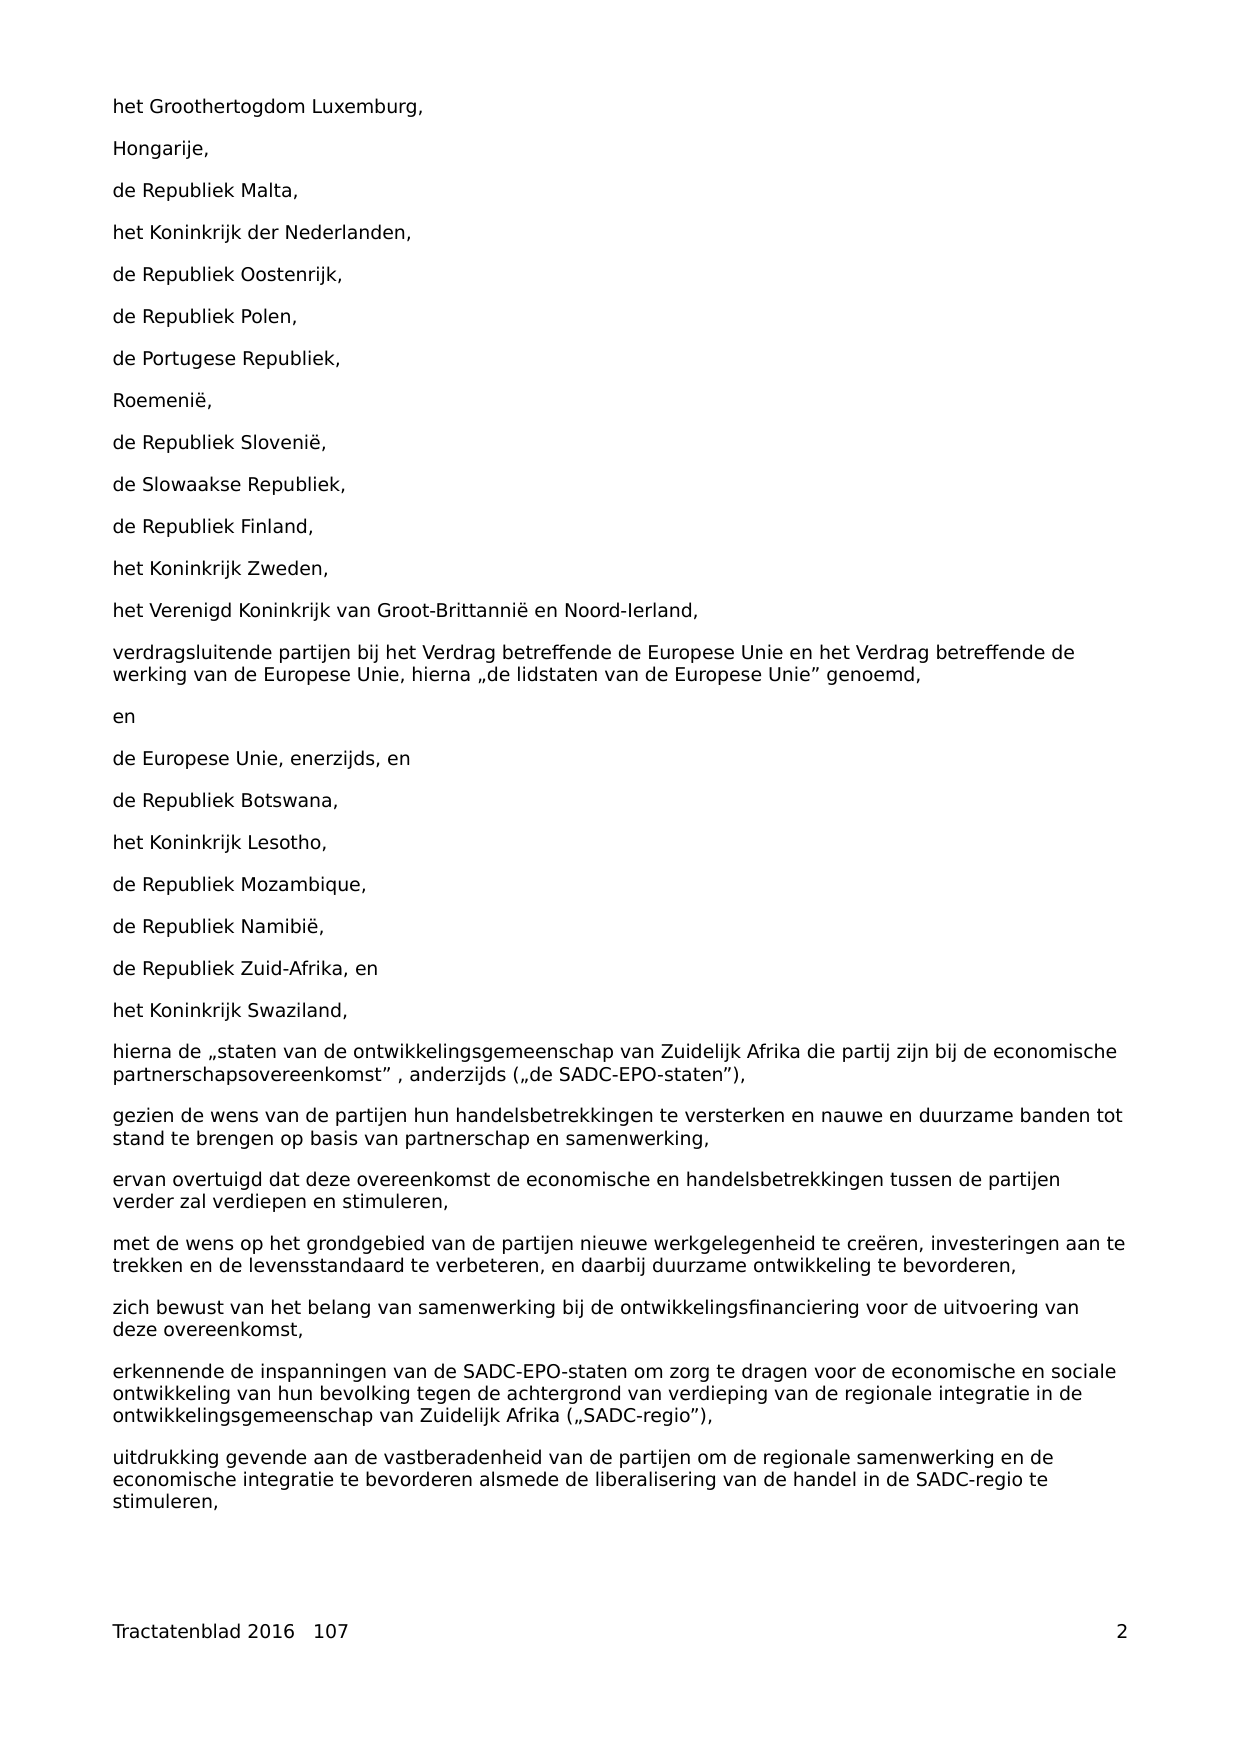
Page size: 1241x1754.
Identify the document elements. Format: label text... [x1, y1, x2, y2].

text de Republiek Malta, [112, 180, 1128, 202]
text de Republiek Finland, [112, 516, 1128, 538]
text met de wens op het grondgebied van de partijen nieuwe werkgelegenheid te creëren, investeringen aan te trekken en de levensstandaard te verbeteren, en daarbij duurzame ontwikkeling te bevorderen, [112, 1233, 1128, 1277]
text verdragsluitende partijen bij het Verdrag betreffende de Europese Unie en het Verdrag betreffende de werking van de Europese Unie, hierna „de lidstaten van de Europese Unie” genoemd, [112, 642, 1128, 686]
text het Koninkrijk Zweden, [112, 558, 1128, 580]
text de Republiek Botswana, [112, 789, 1128, 812]
text de Republiek Zuid-Afrika, en [112, 957, 1128, 979]
text gezien de wens van de partijen hun handelsbetrekkingen te versterken en nauwe en duurzame banden tot stand te brengen op basis van partnerschap en samenwerking, [112, 1105, 1128, 1149]
text de Portugese Republiek, [112, 348, 1128, 370]
text het Verenigd Koninkrijk van Groot-Brittannië en Noord-Ierland, [112, 600, 1128, 622]
text erkennende de inspanningen van de SADC-EPO-staten om zorg te dragen voor de economische en sociale ontwikkeling van hun bevolking tegen de achtergrond van verdieping van de regionale integratie in de ontwikkelingsgemeenschap van Zuidelijk Afrika („SADC-regio”), [112, 1361, 1128, 1427]
text de Republiek Mozambique, [112, 873, 1128, 896]
text de Slowaakse Republiek, [112, 474, 1128, 496]
text het Groothertogdom Luxemburg, [112, 96, 1128, 118]
text Hongarije, [112, 138, 1128, 160]
text de Republiek Oostenrijk, [112, 264, 1128, 286]
text de Republiek Polen, [112, 306, 1128, 328]
text het Koninkrijk Swaziland, [112, 999, 1128, 1021]
text de Republiek Slovenië, [112, 432, 1128, 454]
text Roemenië, [112, 390, 1128, 412]
text het Koninkrijk Lesotho, [112, 832, 1128, 853]
text het Koninkrijk der Nederlanden, [112, 222, 1128, 244]
text zich bewust van het belang van samenwerking bij de ontwikkelingsfinanciering voor de uitvoering van deze overeenkomst, [112, 1297, 1128, 1341]
text uitdrukking gevende aan de vastberadenheid van de partijen om de regionale samenwerking en de economische integratie te bevorderen alsmede de liberalisering van de handel in de SADC-regio te stimuleren, [112, 1447, 1128, 1513]
text hierna de „staten van de ontwikkelingsgemeenschap van Zuidelijk Afrika die partij zijn bij de economische partnerschapsovereenkomst” , anderzijds („de SADC-EPO-staten”), [112, 1041, 1128, 1085]
text ervan overtuigd dat deze overeenkomst de economische en handelsbetrekkingen tussen de partijen verder zal verdiepen en stimuleren, [112, 1169, 1128, 1213]
text de Europese Unie, enerzijds, en [112, 748, 1128, 769]
text de Republiek Namibië, [112, 916, 1128, 937]
text en [112, 706, 1128, 728]
